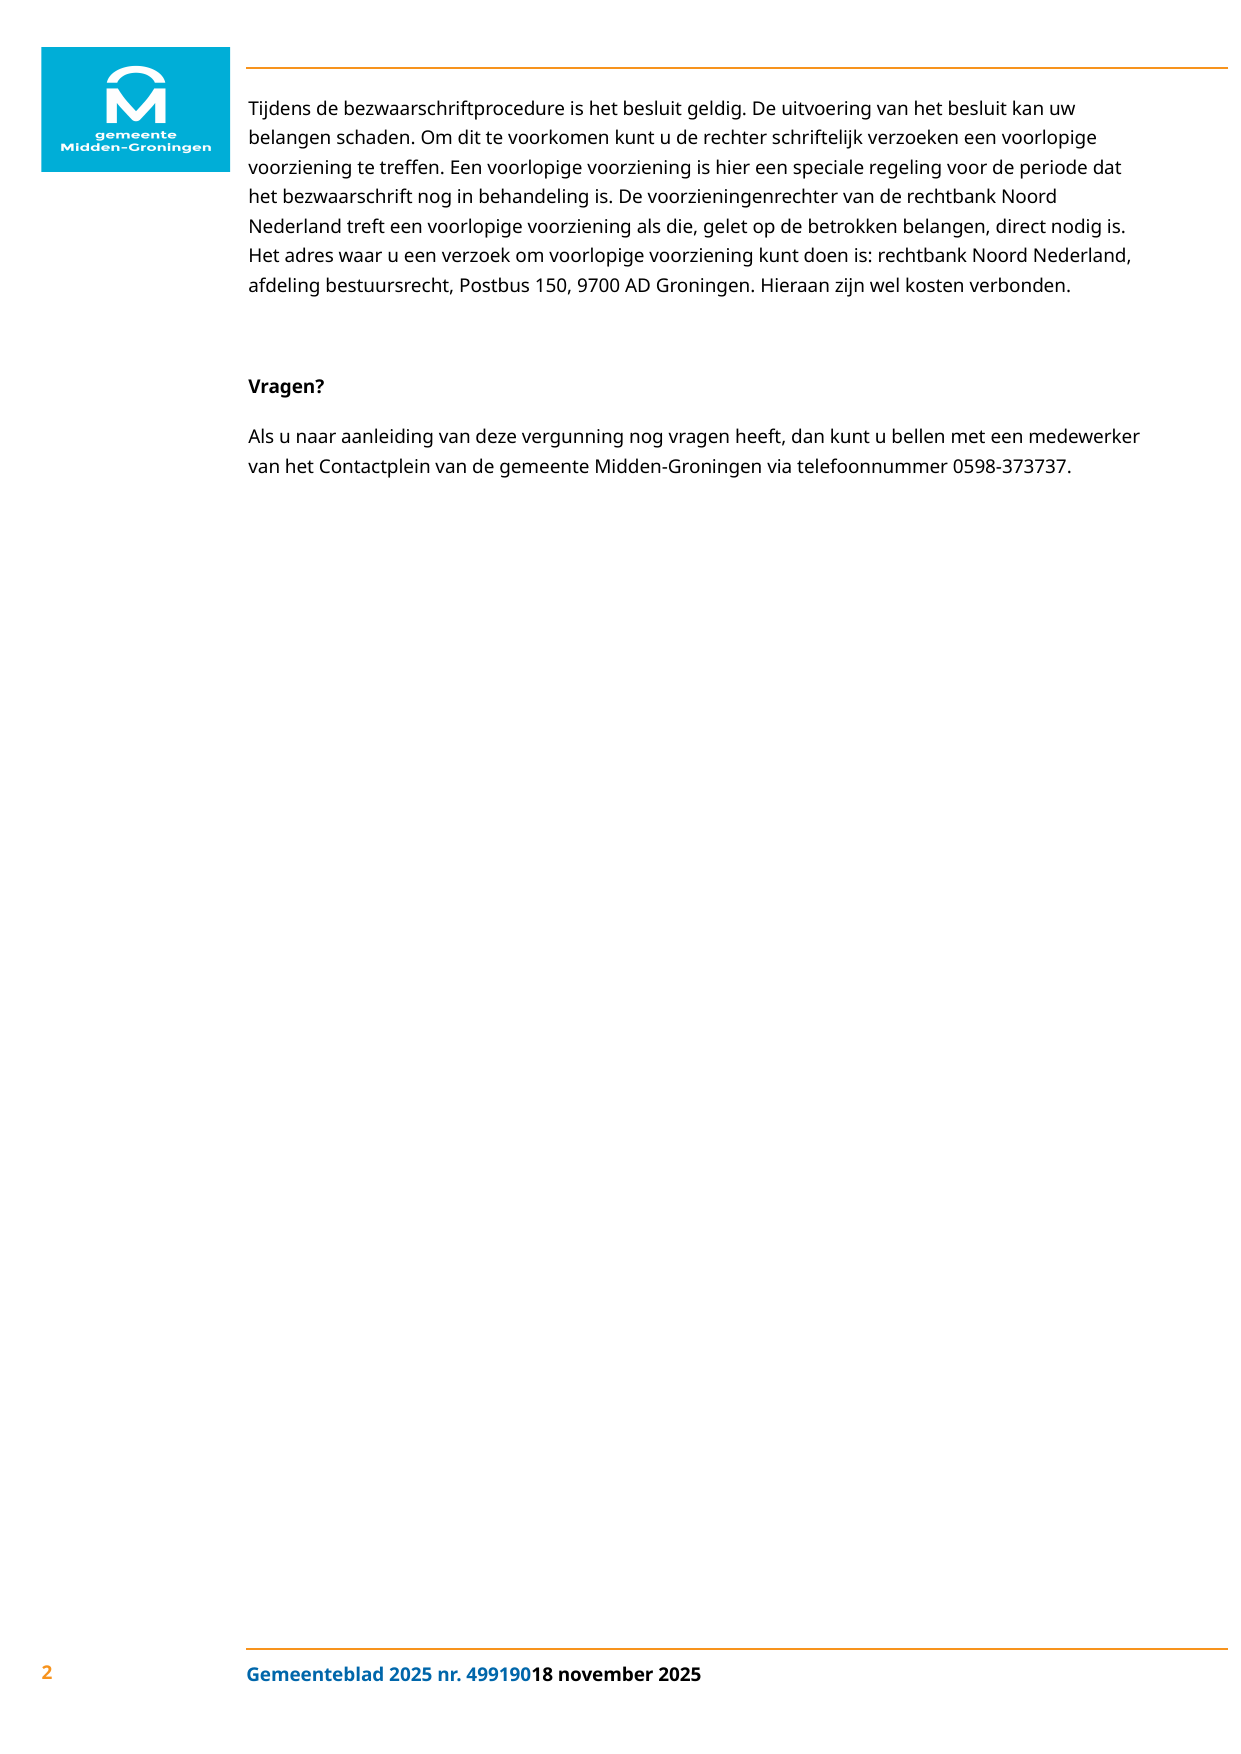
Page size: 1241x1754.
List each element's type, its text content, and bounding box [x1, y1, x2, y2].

text Tijdens de bezwaarschriftprocedure is het besluit geldig. De uitvoering van het besluit kan uw belangen schaden. Om dit te voorkomen kunt u de rechter schriftelijk verzoeken een voorlopige voorziening te treffen. Een voorlopige voorziening is hier een speciale regeling voor de periode dat het bezwaarschrift nog in behandeling is. De voorzieningenrechter van de rechtbank Noord Nederland treft een voorlopige voorziening als die, gelet op de betrokken belangen, direct nodig is. Het adres waar u een verzoek om voorlopige voorziening kunt doen is: rechtbank Noord Nederland, afdeling bestuursrecht, Postbus 150, 9700 AD Groningen. Hieraan zijn wel kosten verbonden. [248, 95, 1152, 298]
text Als u naar aanleiding van deze vergunning nog vragen heeft, dan kunt u bellen met een medewerker van het Contactplein van de gemeente Midden-Groningen via telefoonnummer 0598-373737. [248, 423, 1152, 479]
picture [107, 89, 165, 122]
picture [108, 66, 164, 82]
picture [184, 146, 190, 153]
text Vragen? [248, 373, 1152, 399]
